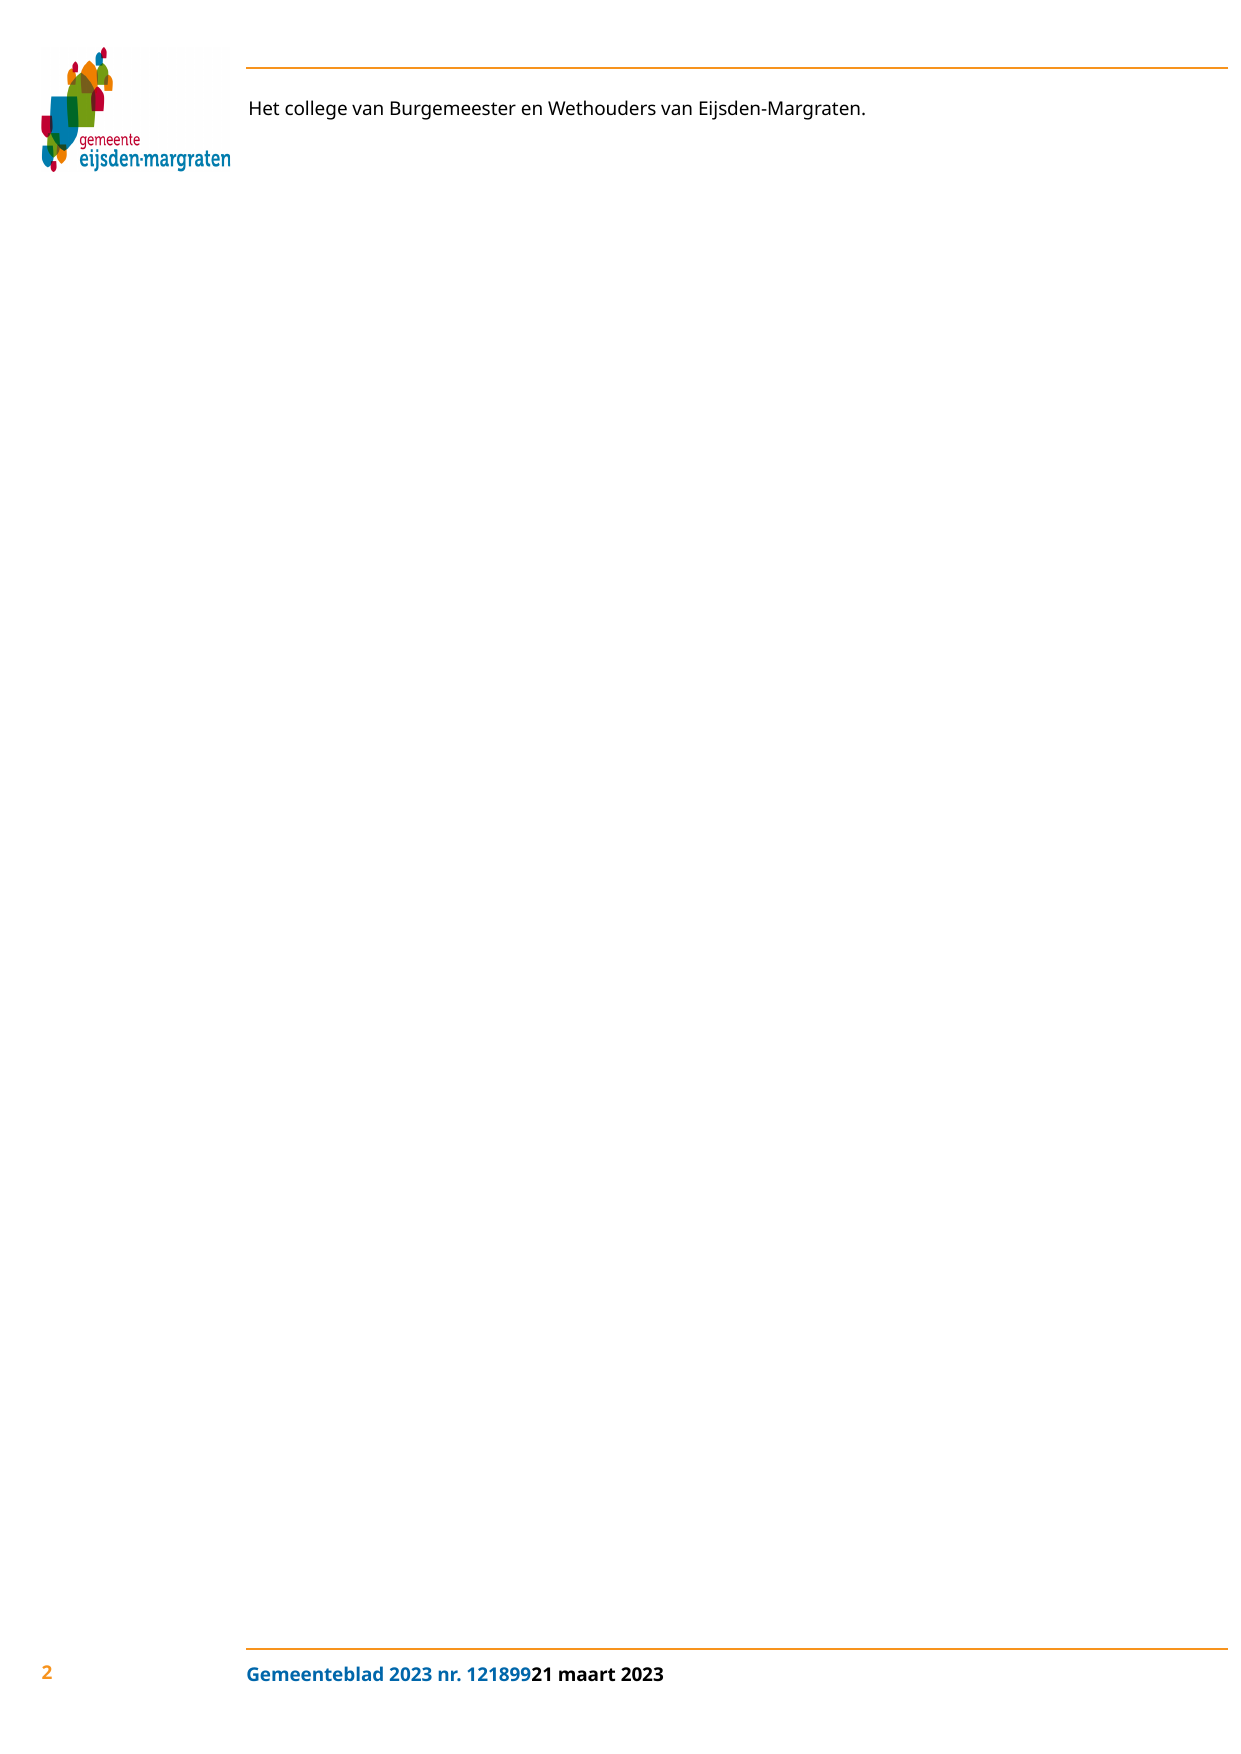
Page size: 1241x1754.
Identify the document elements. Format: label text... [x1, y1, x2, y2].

text Het college van Burgemeester en Wethouders van Eijsden-Margraten. [248, 95, 1152, 121]
picture [41, 47, 231, 172]
